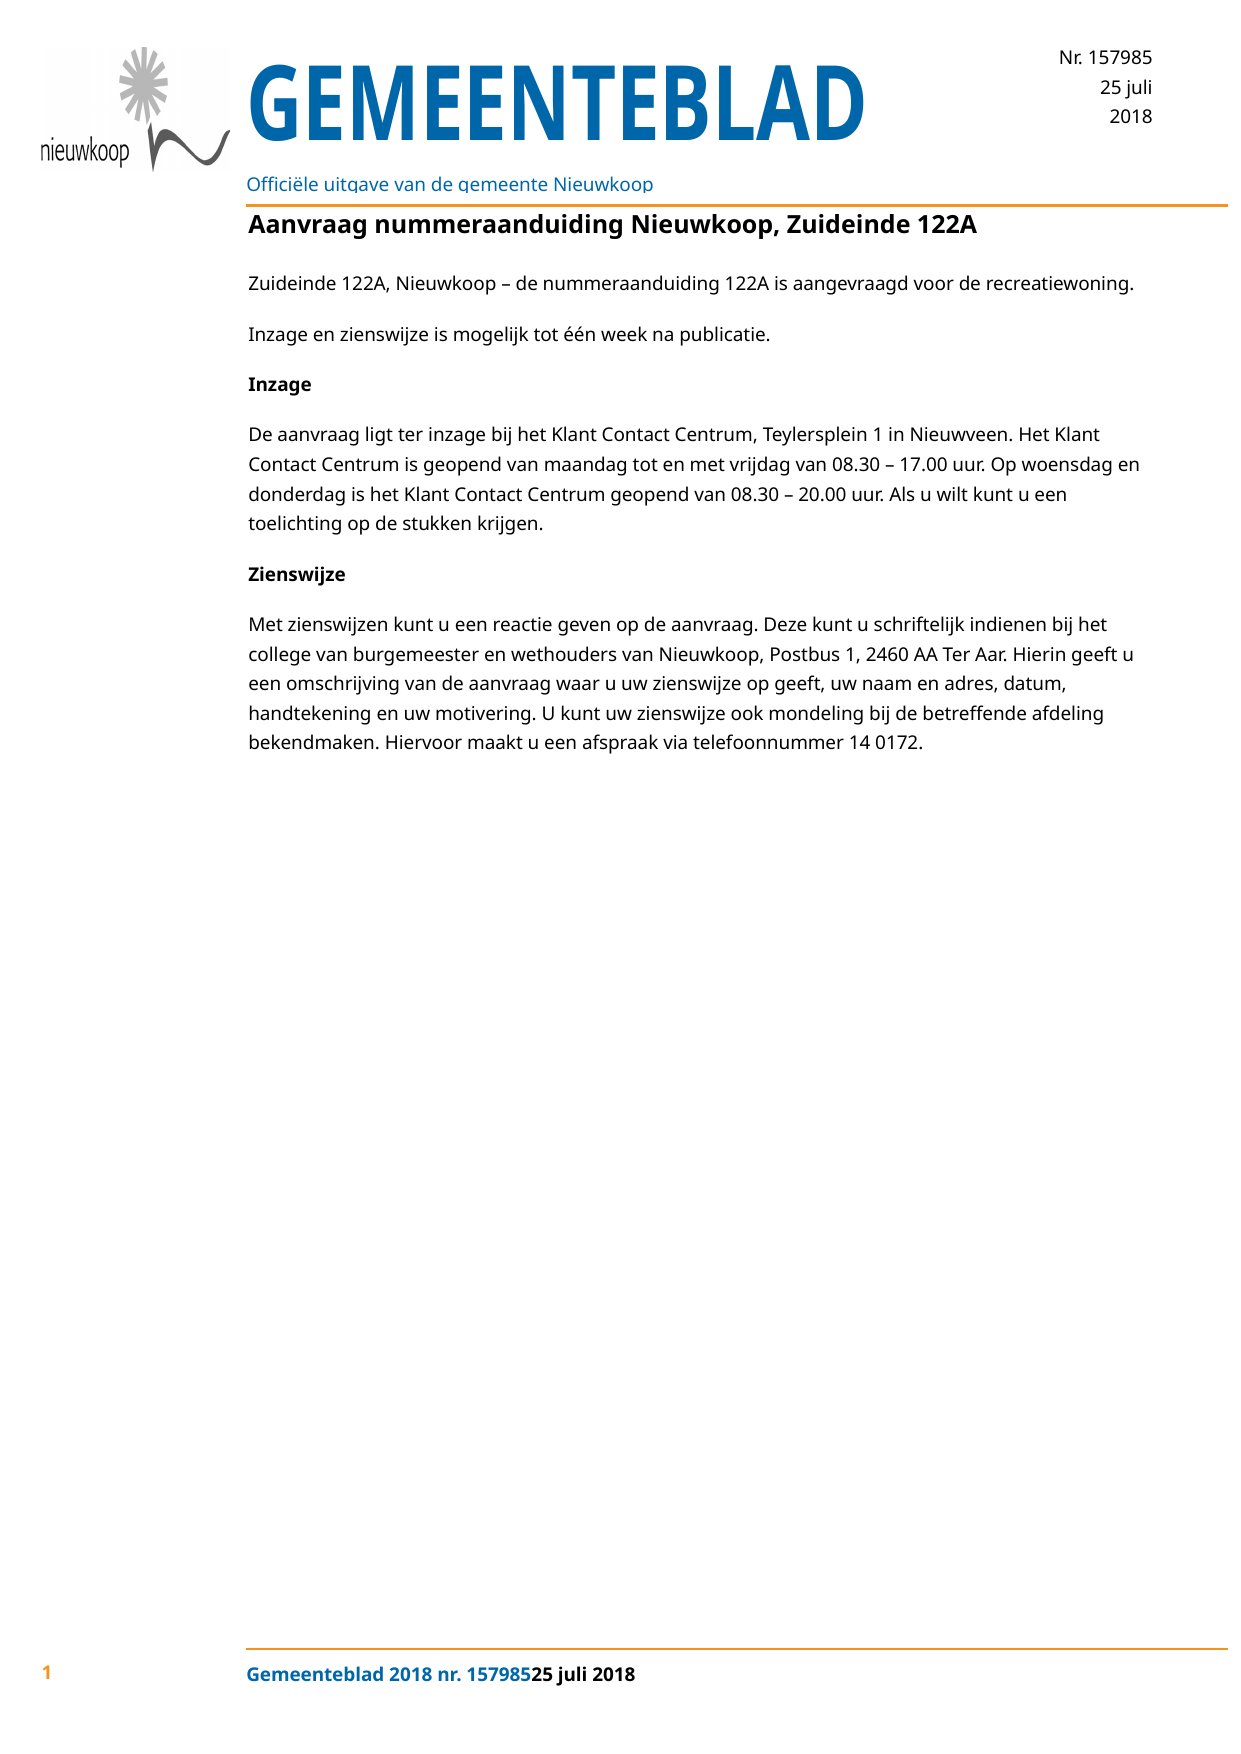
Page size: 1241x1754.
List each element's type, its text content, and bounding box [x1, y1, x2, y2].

text Aanvraag nummeraanduiding Nieuwkoop, Zuideinde 122A [248, 207, 1152, 241]
picture [41, 47, 231, 172]
text De aanvraag ligt ter inzage bij het Klant Contact Centrum, Teylersplein 1 in Nieuwveen. Het Klant Contact Centrum is geopend van maandag tot en met vrijdag van 08.30 – 17.00 uur. Op woensdag en donderdag is het Klant Contact Centrum geopend van 08.30 – 20.00 uur. Als u wilt kunt u een toelichting op de stukken krijgen. [248, 422, 1152, 536]
text Zuideinde 122A, Nieuwkoop – de nummeraanduiding 122A is aangevraagd voor de recreatiewoning. [248, 270, 1152, 296]
text Met zienswijzen kunt u een reactie geven op de aanvraag. Deze kunt u schriftelijk indienen bij het college van burgemeester en wethouders van Nieuwkoop, Postbus 1, 2460 AA Ter Aar. Hierin geeft u een omschrijving van de aanvraag waar u uw zienswijze op geeft, uw naam en adres, datum, handtekening en uw motivering. U kunt uw zienswijze ook mondeling bij de betreffende afdeling bekendmaken. Hiervoor maakt u een afspraak via telefoonnummer 14 0172. [248, 611, 1152, 755]
text Inzage en zienswijze is mogelijk tot één week na publicatie. [248, 321, 1152, 346]
text Zienswijze [248, 561, 1152, 586]
text Inzage [248, 371, 1152, 397]
